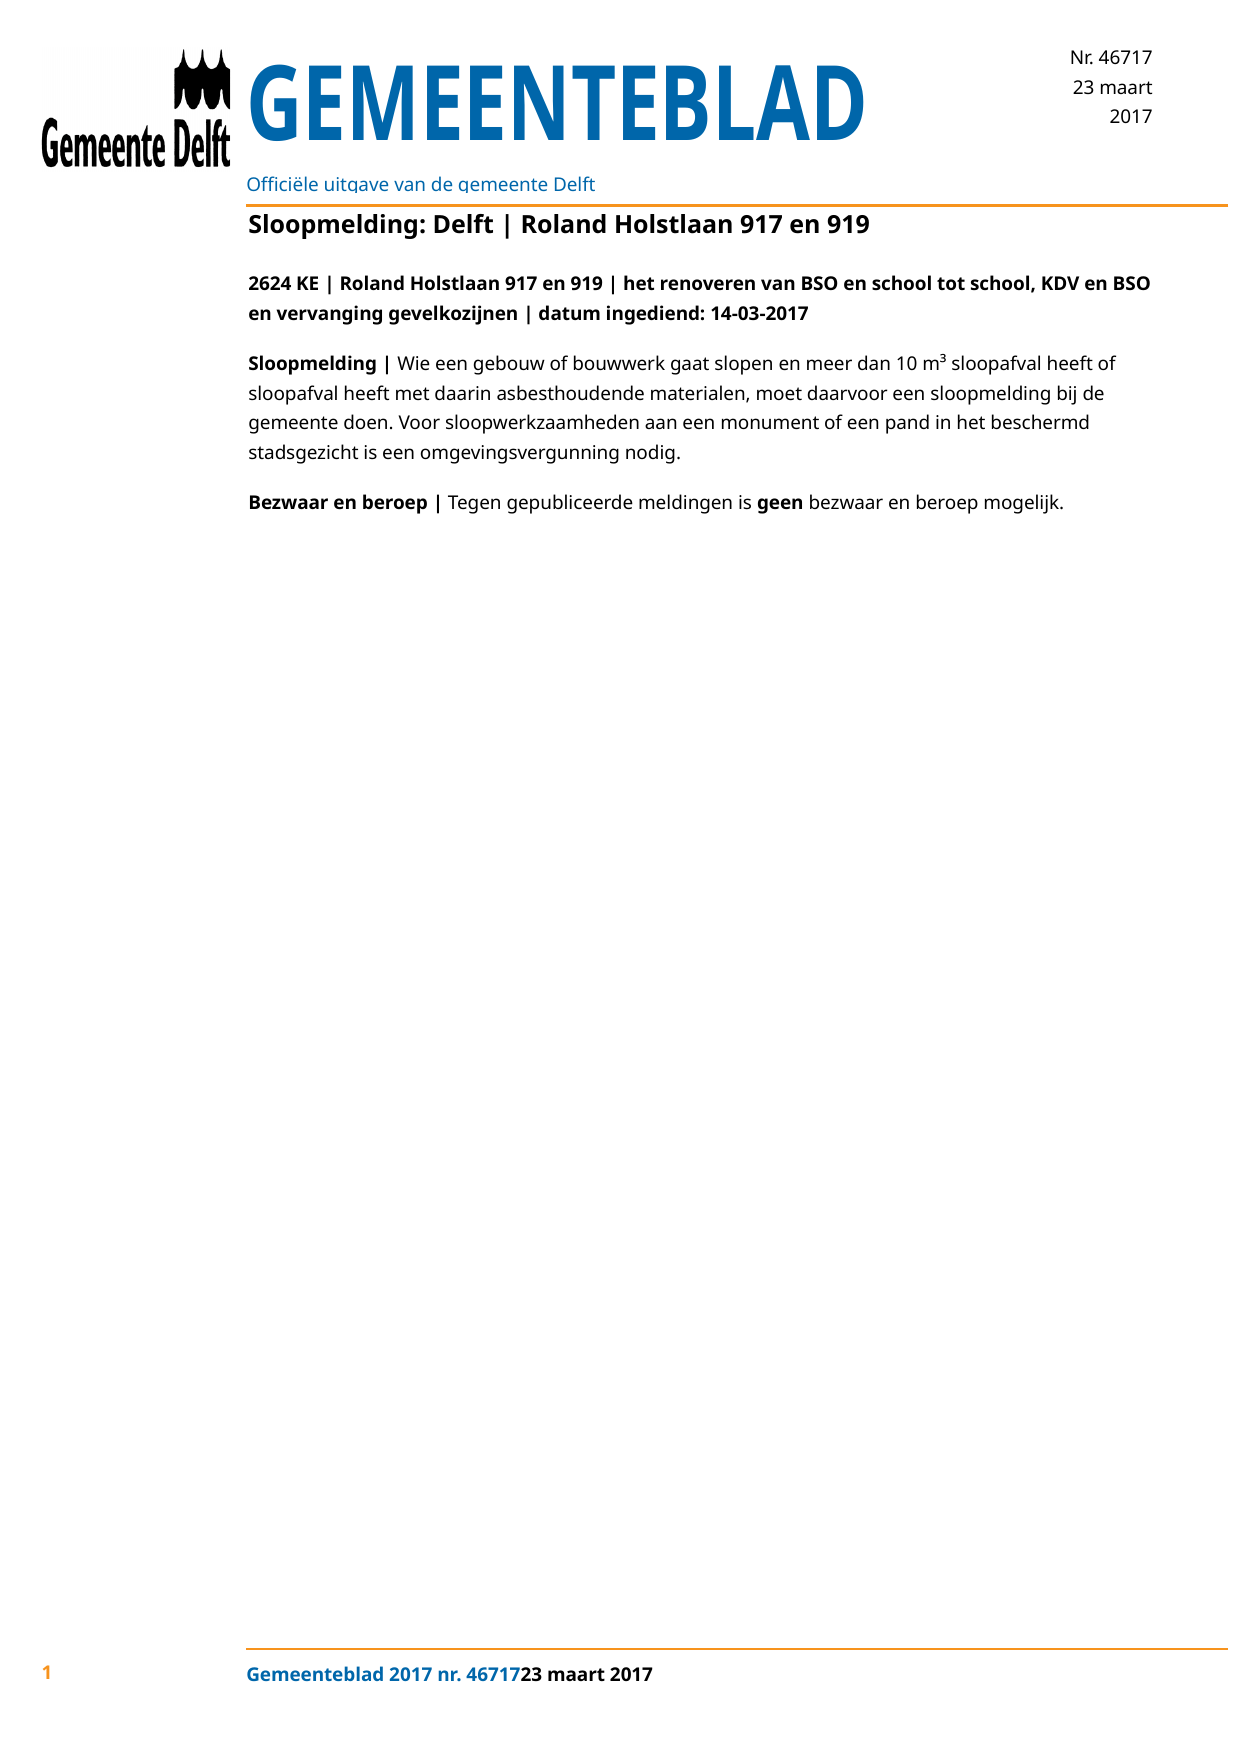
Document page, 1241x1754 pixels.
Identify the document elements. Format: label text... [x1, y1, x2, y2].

text Sloopmelding: Delft | Roland Holstlaan 917 en 919 [248, 207, 1152, 241]
text 2624 KE | Roland Holstlaan 917 en 919 | het renoveren van BSO en school tot school, KDV en BSO en vervanging gevelkozijnen | datum ingediend: 14-03-2017 [248, 270, 1152, 326]
picture [41, 47, 231, 172]
text Bezwaar en beroep | Tegen gepubliceerde meldingen is geen bezwaar en beroep mogelijk. [248, 489, 1152, 515]
text Sloopmelding | Wie een gebouw of bouwwerk gaat slopen en meer dan 10 m³ sloopafval heeft of sloopafval heeft met daarin asbesthoudende materialen, moet daarvoor een sloopmelding bij de gemeente doen. Voor sloopwerkzaamheden aan een monument of een pand in het beschermd stadsgezicht is een omgevingsvergunning nodig. [248, 350, 1152, 465]
